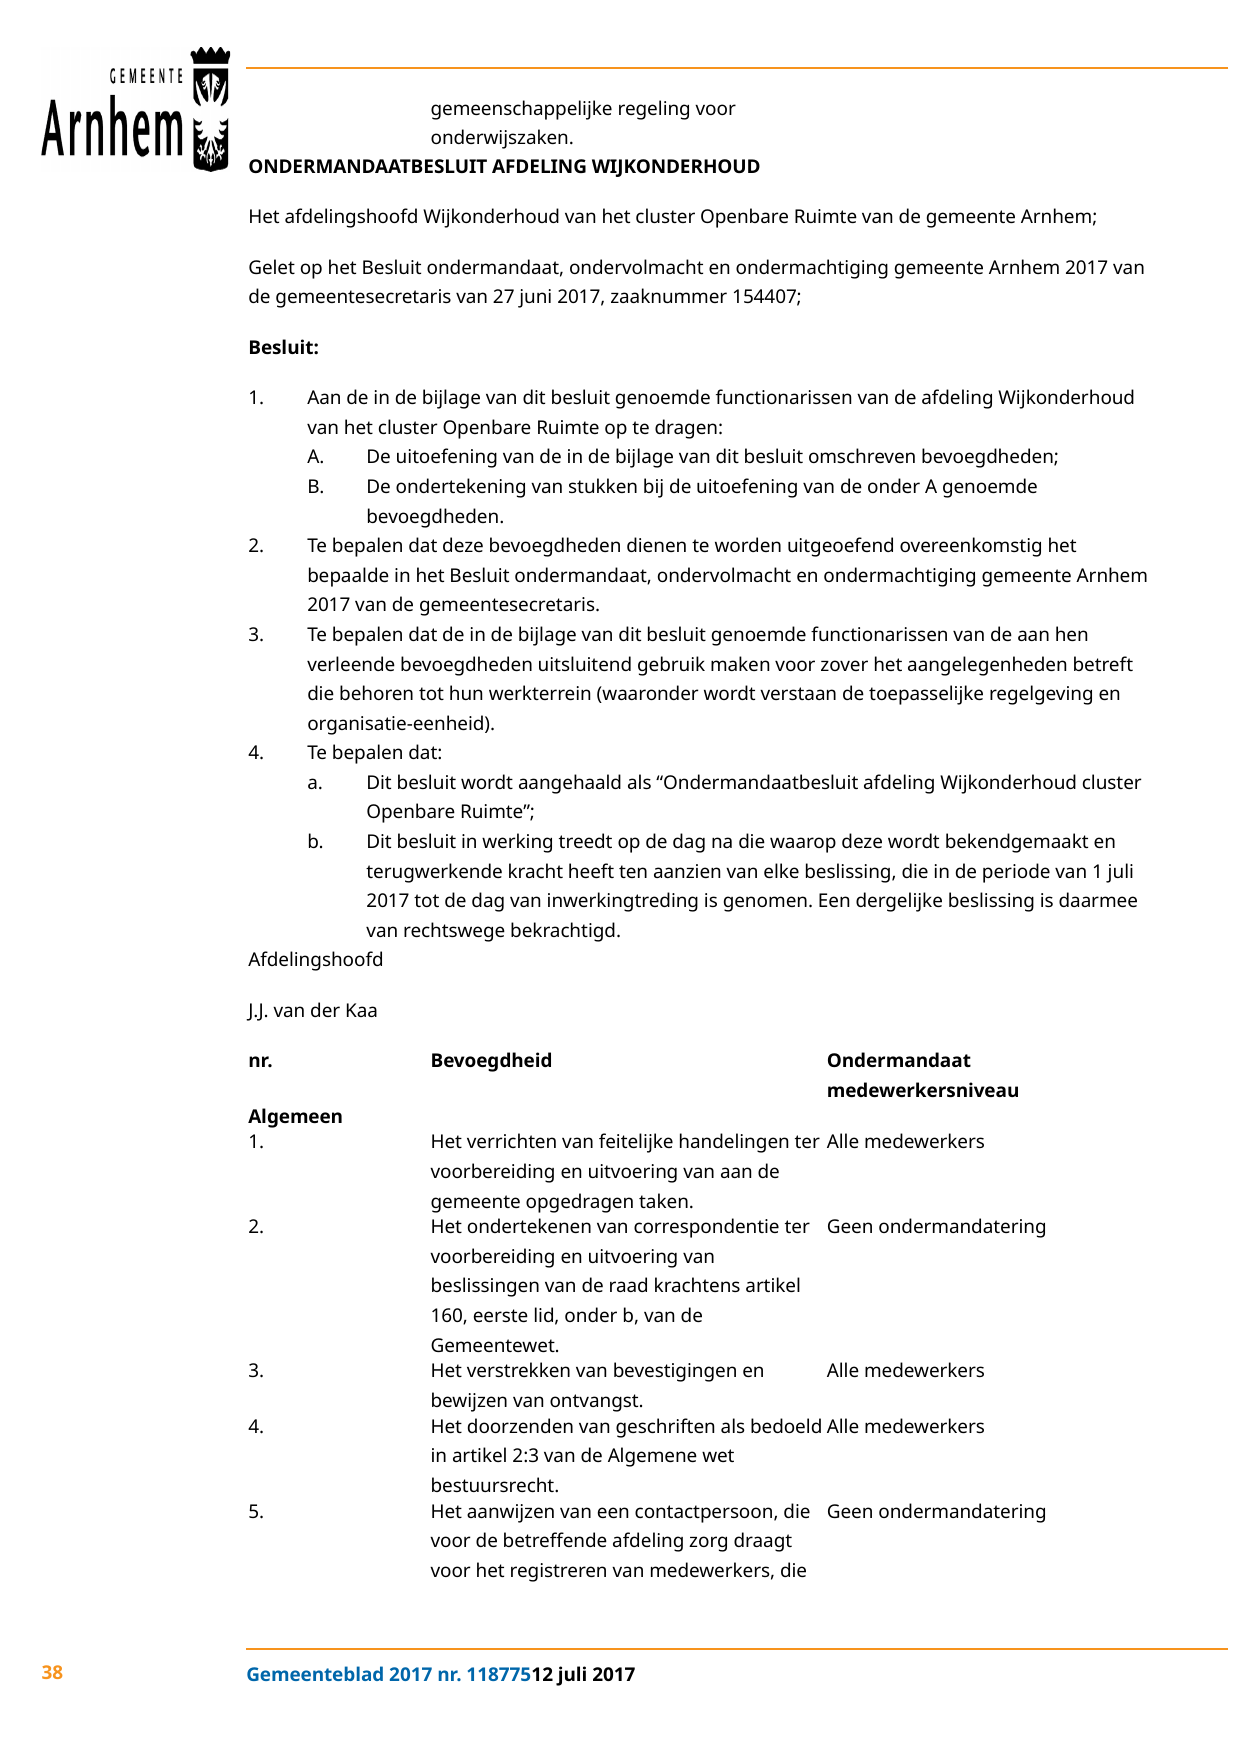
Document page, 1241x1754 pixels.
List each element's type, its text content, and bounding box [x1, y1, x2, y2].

text Gelet op het Besluit ondermandaat, ondervolmacht en ondermachtiging gemeente Arnhem 2017 van de gemeentesecretaris van 27 juni 2017, zaaknummer 154407; [248, 254, 1152, 309]
table_cell Alle medewerkers [827, 1358, 1152, 1413]
list De uitoefening van de in de bijlage van dit besluit omschreven bevoegdheden; [307, 444, 1152, 469]
table_header Ondermandaat medewerkersniveau [827, 1048, 1152, 1103]
list De ondertekening van stukken bij de uitoefening van de onder A genoemde bevoegdheden. [307, 473, 1152, 529]
text Het afdelingshoofd Wijkonderhoud van het cluster Openbare Ruimte van de gemeente Arnhem; [248, 204, 1152, 229]
list Te bepalen dat de in de bijlage van dit besluit genoemde functionarissen van de aan hen verleende bevoegdheden uitsluitend gebruik maken voor zover het aangelegenheden betreft die behoren tot hun werkterrein (waaronder wordt verstaan de toepasselijke regelgeving en organisatie-eenheid). [248, 621, 1152, 736]
table_cell 5. [248, 1498, 430, 1583]
table_cell Geen ondermandatering [827, 1214, 1152, 1358]
table_cell [248, 95, 430, 150]
table_cell 3. [248, 1358, 430, 1413]
text Besluit: [248, 334, 1152, 360]
text ONDERMANDAATBESLUIT AFDELING WIJKONDERHOUD [248, 153, 1152, 179]
table_cell [827, 95, 1152, 150]
table_cell 1. [248, 1129, 430, 1213]
picture [41, 47, 231, 172]
table_cell 2. [248, 1214, 430, 1358]
text Afdelingshoofd [248, 947, 1152, 972]
list Dit besluit wordt aangehaald als “Ondermandaatbesluit afdeling Wijkonderhoud cluster Openbare Ruimte”; [307, 769, 1152, 824]
table_cell Algemeen [248, 1103, 1152, 1129]
table_cell gemeenschappelijke regeling voor onderwijszaken. [430, 95, 827, 150]
list Te bepalen dat: [248, 739, 1152, 765]
table_cell Het aanwijzen van een contactpersoon, die voor de betreffende afdeling zorg draagt voor het registreren van medewerkers, die [430, 1498, 827, 1583]
table_header nr. [248, 1048, 430, 1103]
table_cell Alle medewerkers [827, 1413, 1152, 1498]
table_cell Geen ondermandatering [827, 1498, 1152, 1583]
text J.J. van der Kaa [248, 997, 1152, 1023]
table_header Bevoegdheid [430, 1048, 827, 1103]
table_cell Het ondertekenen van correspondentie ter voorbereiding en uitvoering van beslissingen van de raad krachtens artikel 160, eerste lid, onder b, van de Gemeentewet. [430, 1214, 827, 1358]
table_cell Alle medewerkers [827, 1129, 1152, 1213]
list Aan de in de bijlage van dit besluit genoemde functionarissen van de afdeling Wijkonderhoud van het cluster Openbare Ruimte op te dragen: [248, 384, 1152, 440]
table_cell Het doorzenden van geschriften als bedoeld in artikel 2:3 van de Algemene wet bestuursrecht. [430, 1413, 827, 1498]
list Te bepalen dat deze bevoegdheden dienen te worden uitgeoefend overeenkomstig het bepaalde in het Besluit ondermandaat, ondervolmacht en ondermachtiging gemeente Arnhem 2017 van de gemeentesecretaris. [248, 532, 1152, 617]
table_cell Het verstrekken van bevestigingen en bewijzen van ontvangst. [430, 1358, 827, 1413]
table_cell Het verrichten van feitelijke handelingen ter voorbereiding en uitvoering van aan de gemeente opgedragen taken. [430, 1129, 827, 1213]
list Dit besluit in werking treedt op de dag na die waarop deze wordt bekendgemaakt en terugwerkende kracht heeft ten aanzien van elke beslissing, die in de periode van 1 juli 2017 tot de dag van inwerkingtreding is genomen. Een dergelijke beslissing is daarmee van rechtswege bekrachtigd. [307, 828, 1152, 943]
table_cell 4. [248, 1413, 430, 1498]
